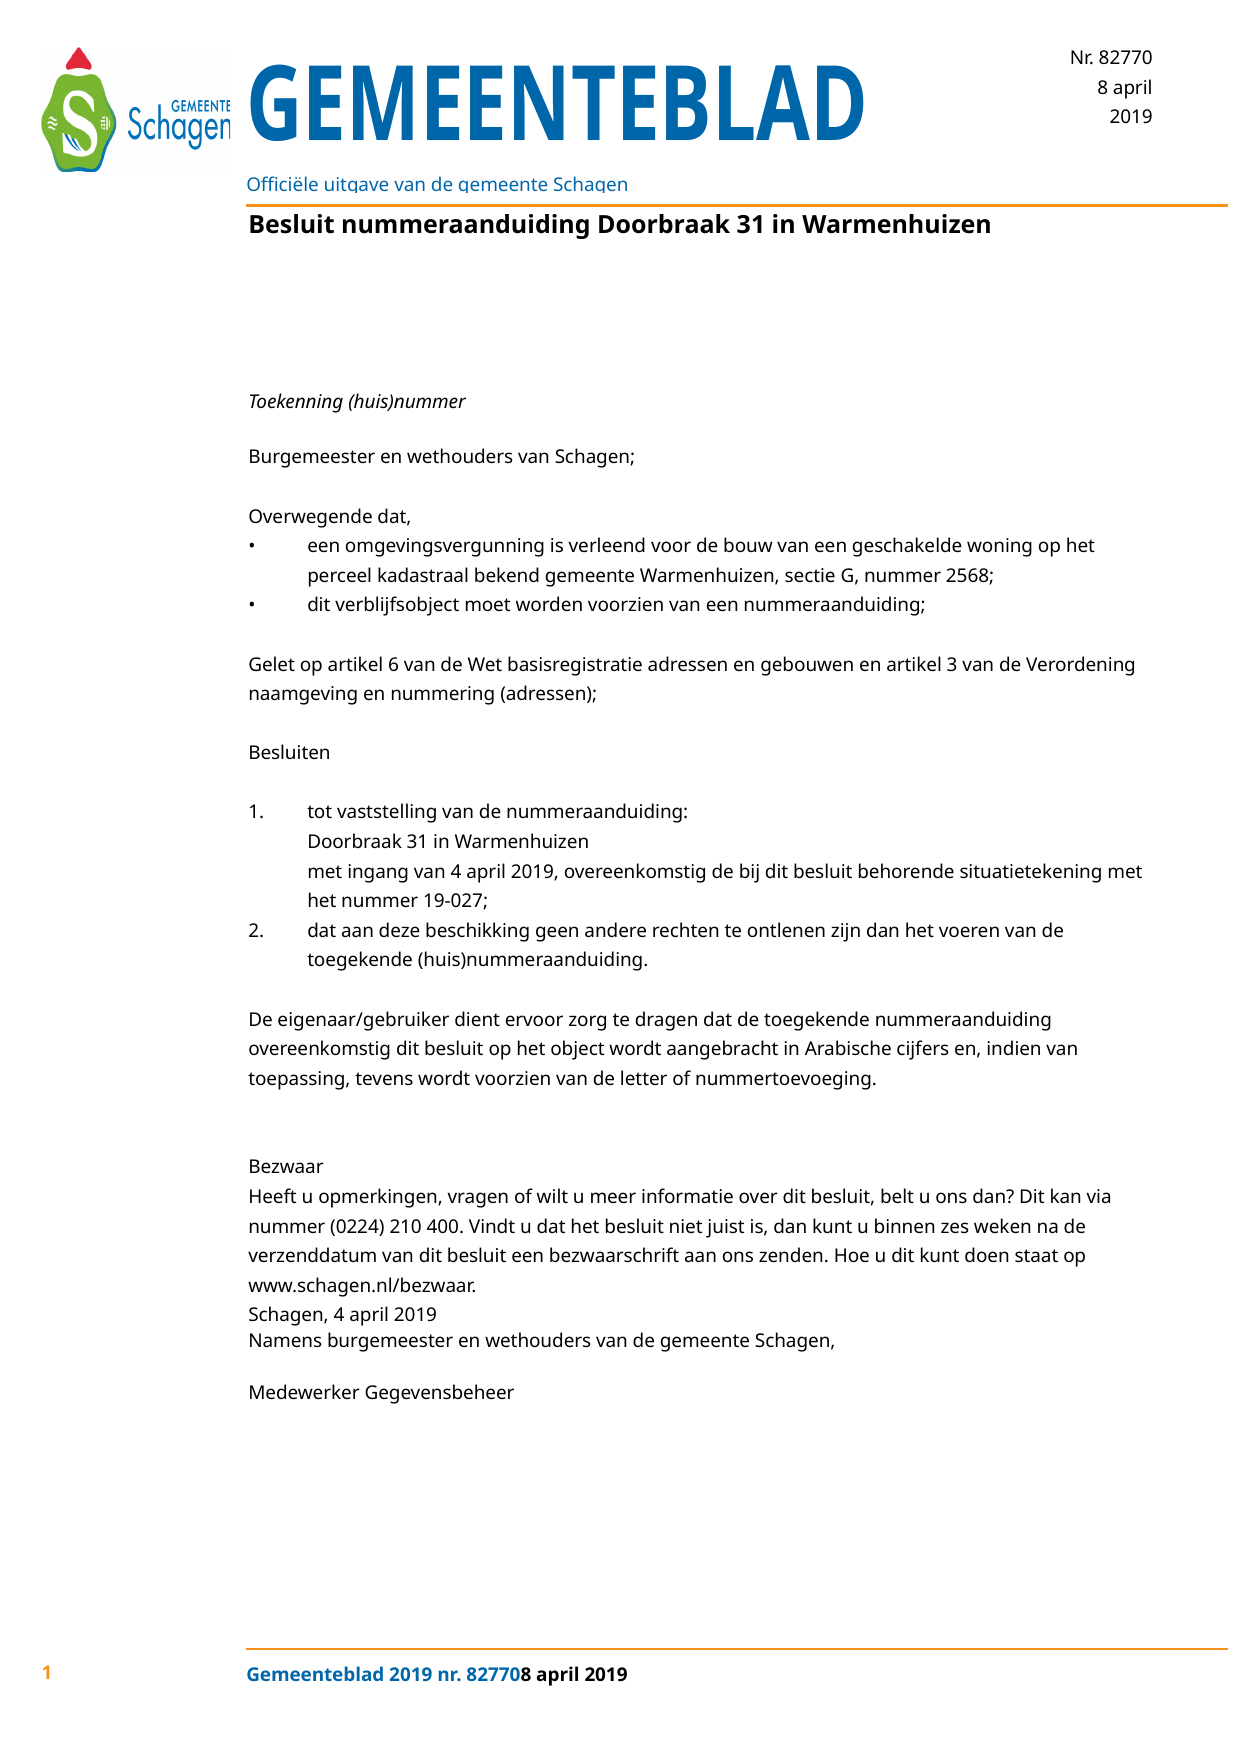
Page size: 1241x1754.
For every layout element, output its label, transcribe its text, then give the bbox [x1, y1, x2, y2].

list met ingang van 4 april 2019, overeenkomstig de bij dit besluit behorende situatietekening met het nummer 19-027; [248, 858, 1152, 913]
text www.schagen.nl/bezwaar. [248, 1272, 1152, 1298]
list tot vaststelling van de nummeraanduiding: [248, 799, 1152, 824]
list een omgevingsvergunning is verleend voor de bouw van een geschakelde woning op het perceel kadastraal bekend gemeente Warmenhuizen, sectie G, nummer 2568; [248, 532, 1152, 588]
text Heeft u opmerkingen, vragen of wilt u meer informatie over dit besluit, belt u ons dan? Dit kan via nummer (0224) 210 400. Vindt u dat het besluit niet juist is, dan kunt u binnen zes weken na de verzenddatum van dit besluit een bezwaarschrift aan ons zenden. Hoe u dit kunt doen staat op [248, 1183, 1152, 1268]
text naamgeving en nummering (adressen); [248, 680, 1152, 706]
text Toekenning (huis)nummer [248, 388, 1152, 414]
text Bezwaar [248, 1154, 1152, 1179]
text Besluit nummeraanduiding Doorbraak 31 in Warmenhuizen [248, 207, 1152, 241]
text De eigenaar/gebruiker dient ervoor zorg te dragen dat de toegekende nummeraanduiding overeenkomstig dit besluit op het object wordt aangebracht in Arabische cijfers en, indien van toepassing, tevens wordt voorzien van de letter of nummertoevoeging. [248, 1006, 1152, 1091]
list dit verblijfsobject moet worden voorzien van een nummeraanduiding; [248, 592, 1152, 617]
text Besluiten [248, 739, 1152, 765]
text Namens burgemeester en wethouders van de gemeente Schagen, [248, 1327, 1152, 1353]
list dat aan deze beschikking geen andere rechten te ontlenen zijn dan het voeren van de toegekende (huis)nummeraanduiding. [248, 917, 1152, 972]
list Doorbraak 31 in Warmenhuizen [248, 828, 1152, 854]
picture [41, 47, 231, 172]
text Gelet op artikel 6 van de Wet basisregistratie adressen en gebouwen en artikel 3 van de Verordening [248, 651, 1152, 677]
text Burgemeester en wethouders van Schagen; [248, 444, 1152, 469]
text Overwegende dat, [248, 503, 1152, 529]
text Schagen, 4 april 2019 [248, 1302, 1152, 1327]
text Medewerker Gegevensbeheer [248, 1379, 1152, 1404]
